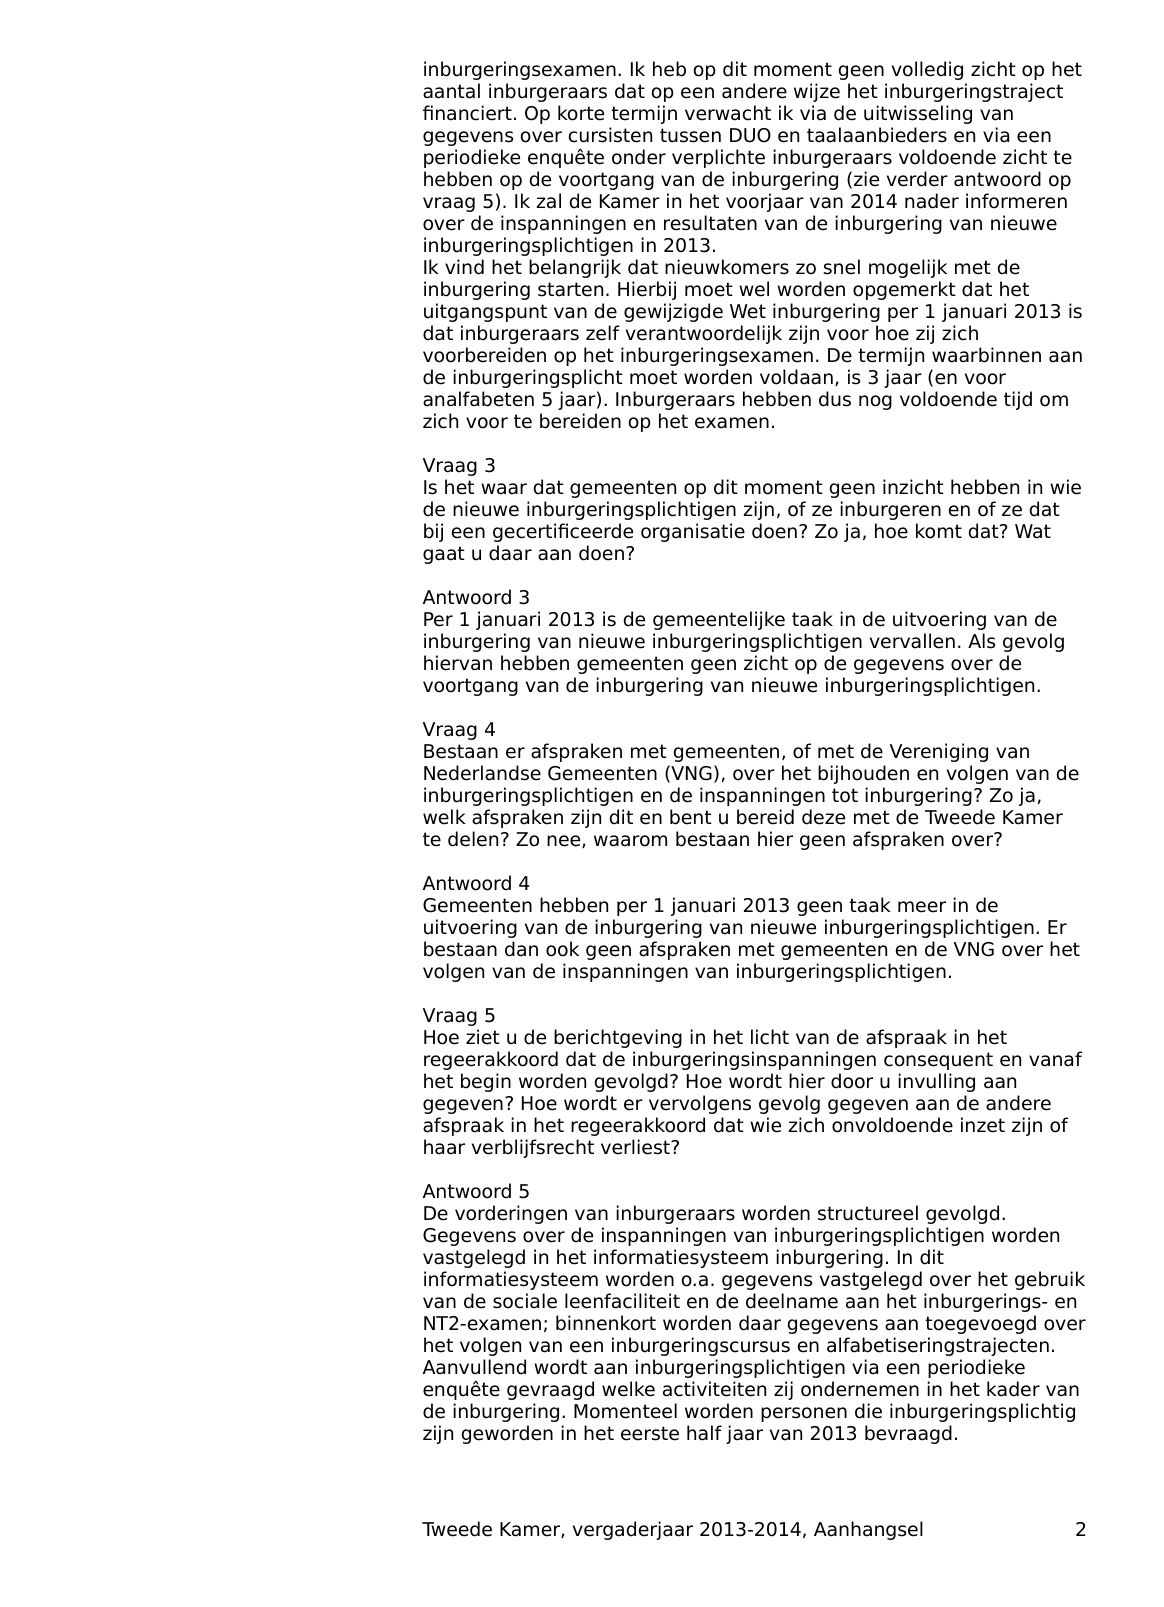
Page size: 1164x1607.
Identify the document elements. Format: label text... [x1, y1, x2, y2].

text Antwoord 5 [422, 1181, 1087, 1203]
text De vorderingen van inburgeraars worden structureel gevolgd. Gegevens over de inspanningen van inburgeringsplichtigen worden vastgelegd in het informatiesysteem inburgering. In dit informatiesysteem worden o.a. gegevens vastgelegd over het gebruik van de sociale leenfaciliteit en de deelname aan het inburgerings- en NT2-examen; binnenkort worden daar gegevens aan toegevoegd over het volgen van een inburgeringscursus en alfabetiseringstrajecten. Aanvullend wordt aan inburgeringsplichtigen via een periodieke enquête gevraagd welke activiteiten zij ondernemen in het kader van de inburgering. Momenteel worden personen die inburgeringsplichtig zijn geworden in het eerste half jaar van 2013 bevraagd. [422, 1203, 1087, 1445]
text Vraag 4 [422, 719, 1087, 741]
text Vraag 3 [422, 455, 1087, 477]
text Antwoord 3 [422, 587, 1087, 609]
text inburgeringsexamen. Ik heb op dit moment geen volledig zicht op het aantal inburgeraars dat op een andere wijze het inburgeringstraject financiert. Op korte termijn verwacht ik via de uitwisseling van gegevens over cursisten tussen DUO en taalaanbieders en via een periodieke enquête onder verplichte inburgeraars voldoende zicht te hebben op de voortgang van de inburgering (zie verder antwoord op vraag 5). Ik zal de Kamer in het voorjaar van 2014 nader informeren over de inspanningen en resultaten van de inburgering van nieuwe inburgeringsplichtigen in 2013. [422, 59, 1087, 257]
text Vraag 5 [422, 1005, 1087, 1027]
text Ik vind het belangrijk dat nieuwkomers zo snel mogelijk met de inburgering starten. Hierbij moet wel worden opgemerkt dat het uitgangspunt van de gewijzigde Wet inburgering per 1 januari 2013 is dat inburgeraars zelf verantwoordelijk zijn voor hoe zij zich voorbereiden op het inburgeringsexamen. De termijn waarbinnen aan de inburgeringsplicht moet worden voldaan, is 3 jaar (en voor analfabeten 5 jaar). Inburgeraars hebben dus nog voldoende tijd om zich voor te bereiden op het examen. [422, 257, 1087, 433]
text Gemeenten hebben per 1 januari 2013 geen taak meer in de uitvoering van de inburgering van nieuwe inburgeringsplichtigen. Er bestaan dan ook geen afspraken met gemeenten en de VNG over het volgen van de inspanningen van inburgeringsplichtigen. [422, 895, 1087, 983]
text Antwoord 4 [422, 873, 1087, 895]
text Per 1 januari 2013 is de gemeentelijke taak in de uitvoering van de inburgering van nieuwe inburgeringsplichtigen vervallen. Als gevolg hiervan hebben gemeenten geen zicht op de gegevens over de voortgang van de inburgering van nieuwe inburgeringsplichtigen. [422, 609, 1087, 697]
text Is het waar dat gemeenten op dit moment geen inzicht hebben in wie de nieuwe inburgeringsplichtigen zijn, of ze inburgeren en of ze dat bij een gecertificeerde organisatie doen? Zo ja, hoe komt dat? Wat gaat u daar aan doen? [422, 477, 1087, 565]
text Hoe ziet u de berichtgeving in het licht van de afspraak in het regeerakkoord dat de inburgeringsinspanningen consequent en vanaf het begin worden gevolgd? Hoe wordt hier door u invulling aan gegeven? Hoe wordt er vervolgens gevolg gegeven aan de andere afspraak in het regeerakkoord dat wie zich onvoldoende inzet zijn of haar verblijfsrecht verliest? [422, 1027, 1087, 1159]
text Bestaan er afspraken met gemeenten, of met de Vereniging van Nederlandse Gemeenten (VNG), over het bijhouden en volgen van de inburgeringsplichtigen en de inspanningen tot inburgering? Zo ja, welk afspraken zijn dit en bent u bereid deze met de Tweede Kamer te delen? Zo nee, waarom bestaan hier geen afspraken over? [422, 741, 1087, 851]
